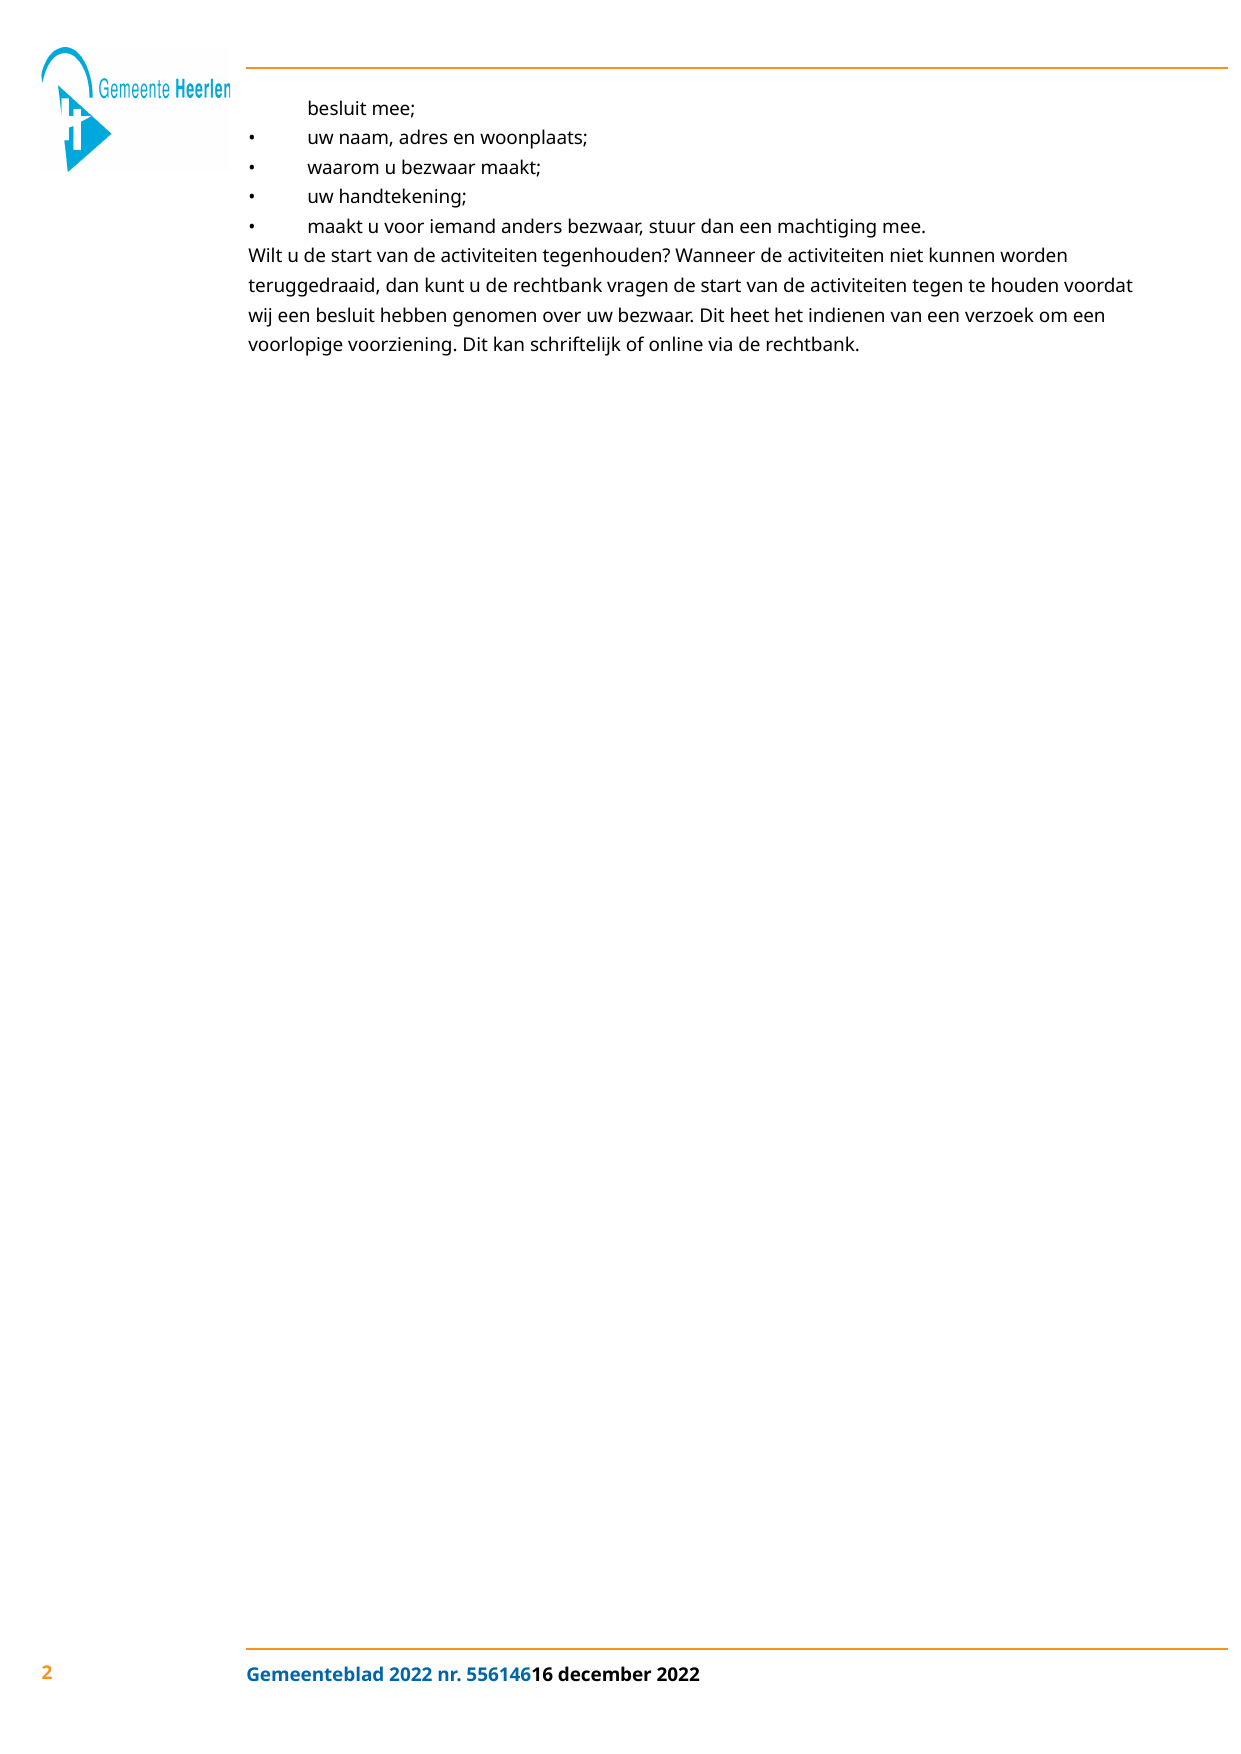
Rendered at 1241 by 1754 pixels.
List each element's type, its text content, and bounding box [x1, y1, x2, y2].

text Wilt u de start van de activiteiten tegenhouden? Wanneer de activiteiten niet kunnen worden teruggedraaid, dan kunt u de rechtbank vragen de start van de activiteiten tegen te houden voordat wij een besluit hebben genomen over uw bezwaar. Dit heet het indienen van een verzoek om een voorlopige voorziening. Dit kan schriftelijk of online via de rechtbank. [248, 243, 1152, 357]
picture [41, 47, 59, 70]
list maakt u voor iemand anders bezwaar, stuur dan een machtiging mee. [248, 213, 1152, 239]
list uw naam, adres en woonplaats; [248, 124, 1152, 150]
list uw handtekening; [248, 183, 1152, 209]
list besluit mee; [248, 95, 1152, 121]
picture [41, 47, 231, 172]
list waarom u bezwaar maakt; [248, 154, 1152, 180]
